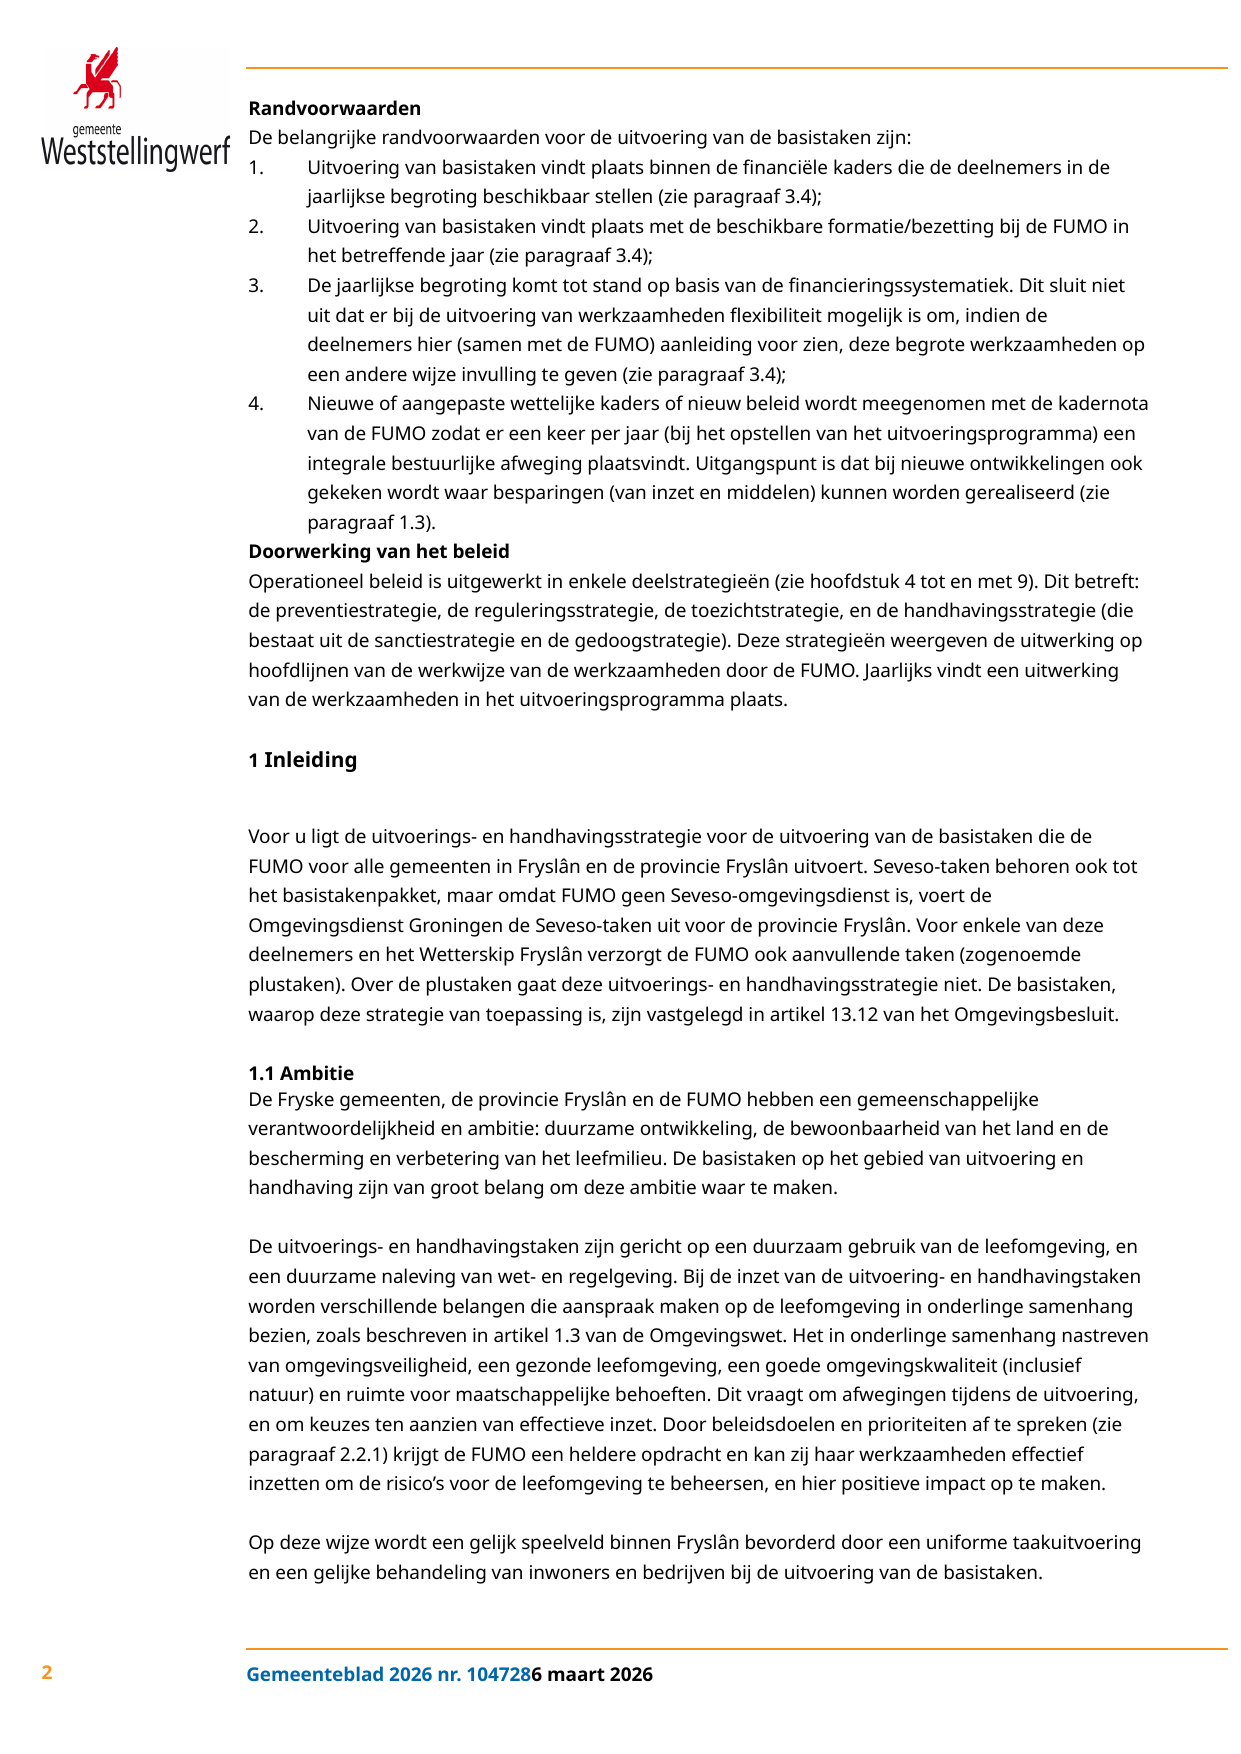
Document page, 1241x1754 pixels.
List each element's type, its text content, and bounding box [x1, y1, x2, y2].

text De uitvoerings- en handhavingstaken zijn gericht op een duurzaam gebruik van de leefomgeving, en een duurzame naleving van wet- en regelgeving. Bij de inzet van de uitvoering- en handhavingstaken worden verschillende belangen die aanspraak maken op de leefomgeving in onderlinge samenhang bezien, zoals beschreven in artikel 1.3 van de Omgevingswet. Het in onderlinge samenhang nastreven van omgevingsveiligheid, een gezonde leefomgeving, een goede omgevingskwaliteit (inclusief natuur) en ruimte voor maatschappelijke behoeften. Dit vraagt om afwegingen tijdens de uitvoering, en om keuzes ten aanzien van effectieve inzet. Door beleidsdoelen en prioriteiten af te spreken (zie paragraaf 2.2.1) krijgt de FUMO een heldere opdracht en kan zij haar werkzaamheden effectief inzetten om de risico’s voor de leefomgeving te beheersen, en hier positieve impact op te maken. [248, 1234, 1152, 1496]
text Operationeel beleid is uitgewerkt in enkele deelstrategieën (zie hoofdstuk 4 tot en met 9). Dit betreft: de preventiestrategie, de reguleringsstrategie, de toezichtstrategie, en de handhavingsstrategie (die bestaat uit de sanctiestrategie en de gedoogstrategie). Deze strategieën weergeven de uitwerking op hoofdlijnen van de werkwijze van de werkzaamheden door de FUMO. Jaarlijks vindt een uitwerking van de werkzaamheden in het uitvoeringsprogramma plaats. [248, 568, 1152, 712]
text De belangrijke randvoorwaarden voor de uitvoering van de basistaken zijn: [248, 124, 1152, 150]
list Uitvoering van basistaken vindt plaats binnen de financiële kaders die de deelnemers in de jaarlijkse begroting beschikbaar stellen (zie paragraaf 3.4); [248, 154, 1152, 209]
text De Fryske gemeenten, de provincie Fryslân en de FUMO hebben een gemeenschappelijke verantwoordelijkheid en ambitie: duurzame ontwikkeling, de bewoonbaarheid van het land en de bescherming en verbetering van het leefmilieu. De basistaken op het gebied van uitvoering en handhaving zijn van groot belang om deze ambitie waar te maken. [248, 1086, 1152, 1200]
text 1 Inleiding [248, 746, 1152, 774]
list Nieuwe of aangepaste wettelijke kaders of nieuw beleid wordt meegenomen met de kadernota van de FUMO zodat er een keer per jaar (bij het opstellen van het uitvoeringsprogramma) een integrale bestuurlijke afweging plaatsvindt. Uitgangspunt is dat bij nieuwe ontwikkelingen ook gekeken wordt waar besparingen (van inzet en middelen) kunnen worden gerealiseerd (zie paragraaf 1.3). [248, 391, 1152, 535]
text Randvoorwaarden [248, 95, 1152, 121]
text Doorwerking van het beleid [248, 538, 1152, 564]
list Uitvoering van basistaken vindt plaats met de beschikbare formatie/bezetting bij de FUMO in het betreffende jaar (zie paragraaf 3.4); [248, 213, 1152, 268]
text Voor u ligt de uitvoerings- en handhavingsstrategie voor de uitvoering van de basistaken die de FUMO voor alle gemeenten in Fryslân en de provincie Fryslân uitvoert. Seveso-taken behoren ook tot het basistakenpakket, maar omdat FUMO geen Seveso-omgevingsdienst is, voert de Omgevingsdienst Groningen de Seveso-taken uit voor de provincie Fryslân. Voor enkele van deze deelnemers en het Wetterskip Fryslân verzorgt de FUMO ook aanvullende taken (zogenoemde plustaken). Over de plustaken gaat deze uitvoerings- en handhavingsstrategie niet. De basistaken, waarop deze strategie van toepassing is, zijn vastgelegd in artikel 13.12 van het Omgevingsbesluit. [248, 823, 1152, 1027]
text 1.1 Ambitie [248, 1060, 1152, 1086]
picture [41, 47, 231, 172]
list De jaarlijkse begroting komt tot stand op basis van de financieringssystematiek. Dit sluit niet uit dat er bij de uitvoering van werkzaamheden flexibiliteit mogelijk is om, indien de deelnemers hier (samen met de FUMO) aanleiding voor zien, deze begrote werkzaamheden op een andere wijze invulling te geven (zie paragraaf 3.4); [248, 272, 1152, 387]
text Op deze wijze wordt een gelijk speelveld binnen Fryslân bevorderd door een uniforme taakuitvoering en een gelijke behandeling van inwoners en bedrijven bij de uitvoering van de basistaken. [248, 1529, 1152, 1585]
